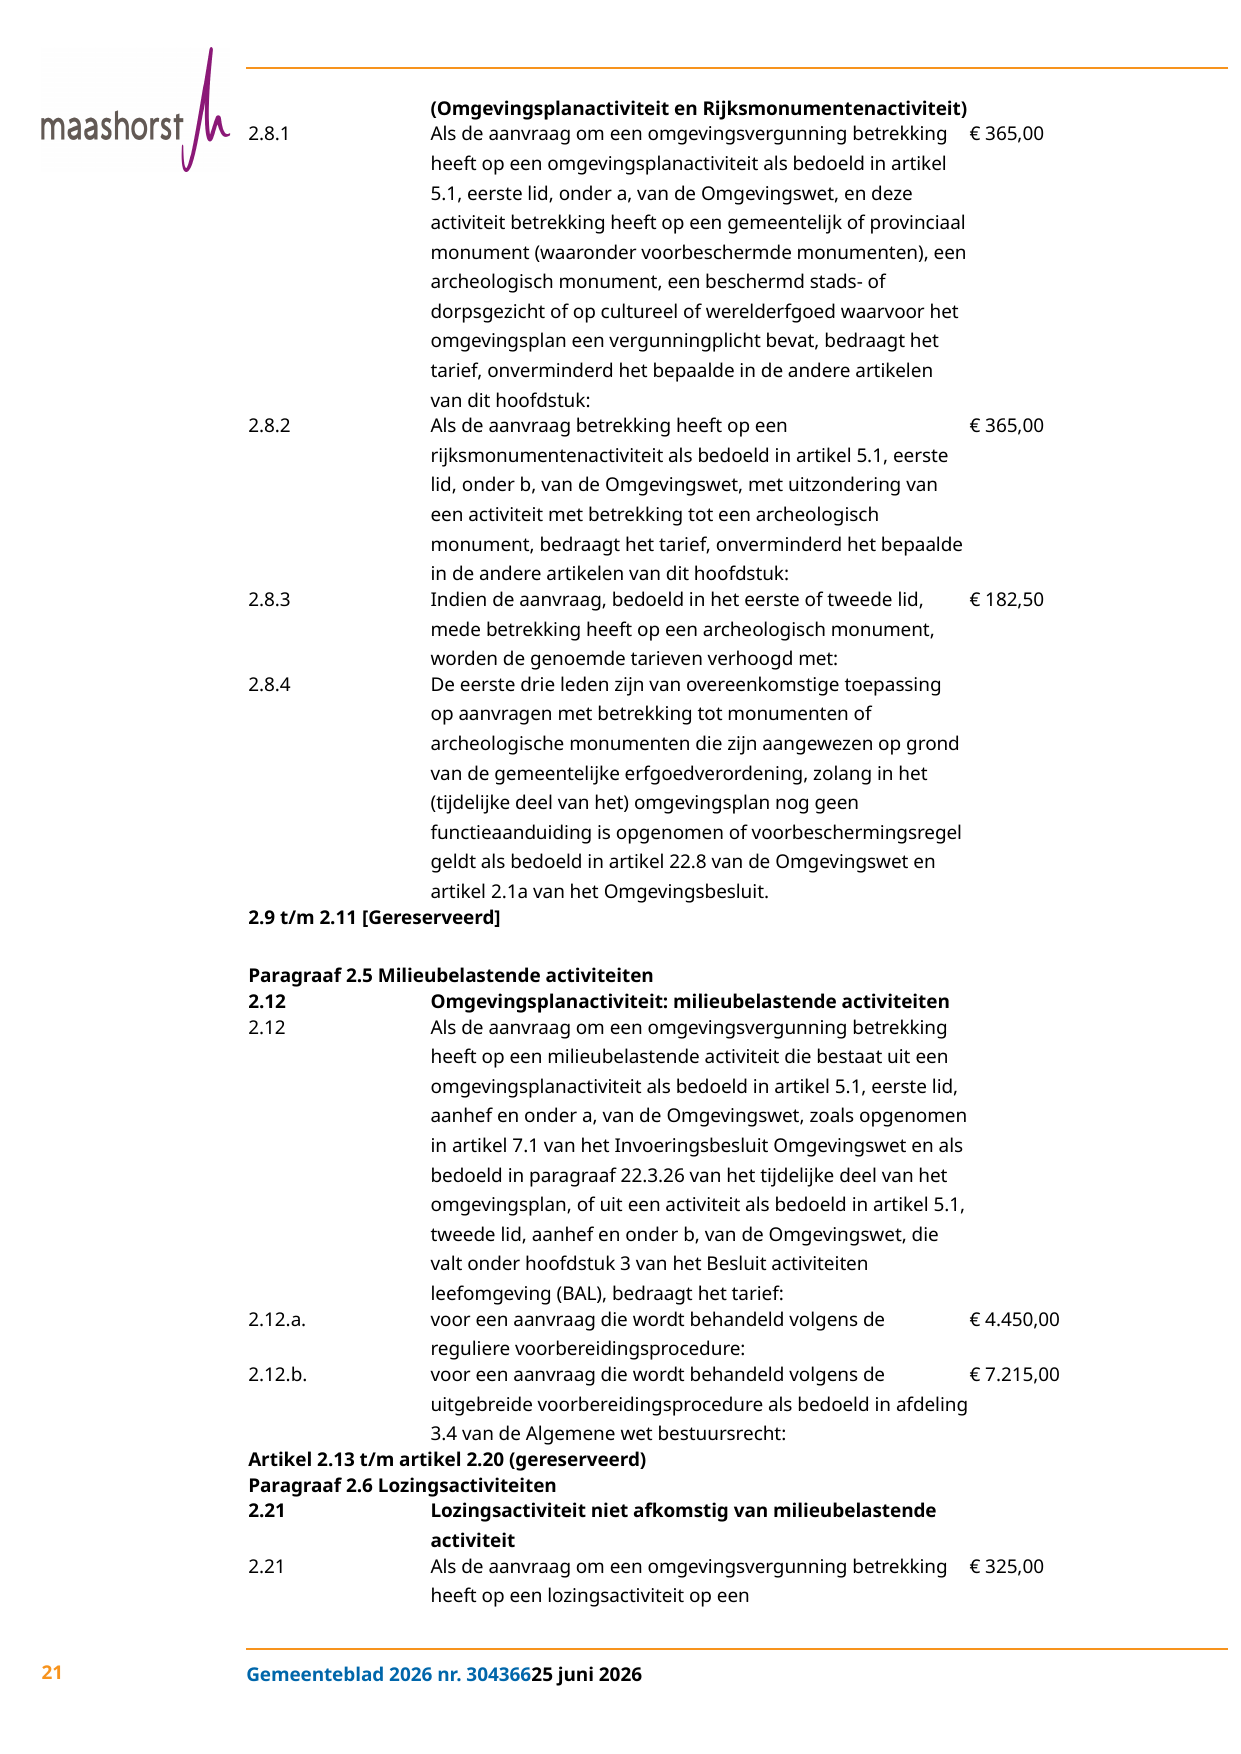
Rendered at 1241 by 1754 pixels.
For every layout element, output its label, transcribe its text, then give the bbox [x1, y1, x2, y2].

table_cell € 365,00 [969, 413, 1152, 586]
table_cell Indien de aanvraag, bedoeld in het eerste of tweede lid, mede betrekking heeft op een archeologisch monument, worden de genoemde tarieven verhoogd met: [430, 586, 969, 671]
table_cell (Omgevingsplanactiviteit en Rijksmonumentenactiviteit) [430, 95, 969, 121]
table_cell 2.9 t/m 2.11 [Gereserveerd] [248, 904, 1152, 929]
picture [41, 47, 231, 172]
table_cell Paragraaf 2.6 Lozingsactiviteiten [248, 1472, 1152, 1498]
table_cell Als de aanvraag om een omgevingsvergunning betrekking heeft op een lozingsactiviteit op een [430, 1553, 969, 1608]
table_cell [969, 671, 1152, 904]
table_header Paragraaf 2.5 Milieubelastende activiteiten [248, 963, 1152, 988]
table_cell Als de aanvraag om een omgevingsvergunning betrekking heeft op een milieubelastende activiteit die bestaat uit een omgevingsplanactiviteit als bedoeld in artikel 5.1, eerste lid, aanhef en onder a, van de Omgevingswet, zoals opgenomen in artikel 7.1 van het Invoeringsbesluit Omgevingswet en als bedoeld in paragraaf 22.3.26 van het tijdelijke deel van het omgevingsplan, of uit een activiteit als bedoeld in artikel 5.1, tweede lid, aanhef en onder b, van de Omgevingswet, die valt onder hoofdstuk 3 van het Besluit activiteiten leefomgeving (BAL), bedraagt het tarief: [430, 1014, 969, 1306]
table_cell voor een aanvraag die wordt behandeld volgens de reguliere voorbereidingsprocedure: [430, 1306, 969, 1361]
table_cell 2.21 [248, 1553, 430, 1608]
table_cell € 182,50 [969, 586, 1152, 671]
table_cell 2.12.a. [248, 1306, 430, 1361]
table_cell 2.12 [248, 988, 430, 1014]
table_cell € 325,00 [969, 1553, 1152, 1608]
table_cell 2.8.3 [248, 586, 430, 671]
table_cell 2.8.2 [248, 413, 430, 586]
table_cell De eerste drie leden zijn van overeenkomstige toepassing op aanvragen met betrekking tot monumenten of archeologische monumenten die zijn aangewezen op grond van de gemeentelijke erfgoedverordening, zolang in het (tijdelijke deel van het) omgevingsplan nog geen functieaanduiding is opgenomen of voorbeschermingsregel geldt als bedoeld in artikel 22.8 van de Omgevingswet en artikel 2.1a van het Omgevingsbesluit. [430, 671, 969, 904]
table_cell 2.12 [248, 1014, 430, 1306]
table_cell Omgevingsplanactiviteit: milieubelastende activiteiten [430, 988, 969, 1014]
table_cell [969, 988, 1152, 1014]
table_cell [248, 95, 430, 121]
table_cell € 4.450,00 [969, 1306, 1152, 1361]
table_cell € 365,00 [969, 121, 1152, 412]
table_cell Lozingsactiviteit niet afkomstig van milieubelastende activiteit [430, 1498, 969, 1553]
table_cell voor een aanvraag die wordt behandeld volgens de uitgebreide voorbereidingsprocedure als bedoeld in afdeling 3.4 van de Algemene wet bestuursrecht: [430, 1361, 969, 1446]
table_cell [969, 1014, 1152, 1306]
table_cell [969, 95, 1152, 121]
table_cell 2.12.b. [248, 1361, 430, 1446]
table_cell Als de aanvraag om een omgevingsvergunning betrekking heeft op een omgevingsplanactiviteit als bedoeld in artikel 5.1, eerste lid, onder a, van de Omgevingswet, en deze activiteit betrekking heeft op een gemeentelijk of provinciaal monument (waaronder voorbeschermde monumenten), een archeologisch monument, een beschermd stads- of dorpsgezicht of op cultureel of werelderfgoed waarvoor het omgevingsplan een vergunningplicht bevat, bedraagt het tarief, onverminderd het bepaalde in de andere artikelen van dit hoofdstuk: [430, 121, 969, 412]
table_cell 2.8.1 [248, 121, 430, 412]
table_cell Artikel 2.13 t/m artikel 2.20 (gereserveerd) [248, 1446, 1152, 1472]
table_cell Als de aanvraag betrekking heeft op een rijksmonumentenactiviteit als bedoeld in artikel 5.1, eerste lid, onder b, van de Omgevingswet, met uitzondering van een activiteit met betrekking tot een archeologisch monument, bedraagt het tarief, onverminderd het bepaalde in de andere artikelen van dit hoofdstuk: [430, 413, 969, 586]
table_cell 2.21 [248, 1498, 430, 1553]
table_cell [969, 1498, 1152, 1553]
table_cell € 7.215,00 [969, 1361, 1152, 1446]
table_cell 2.8.4 [248, 671, 430, 904]
